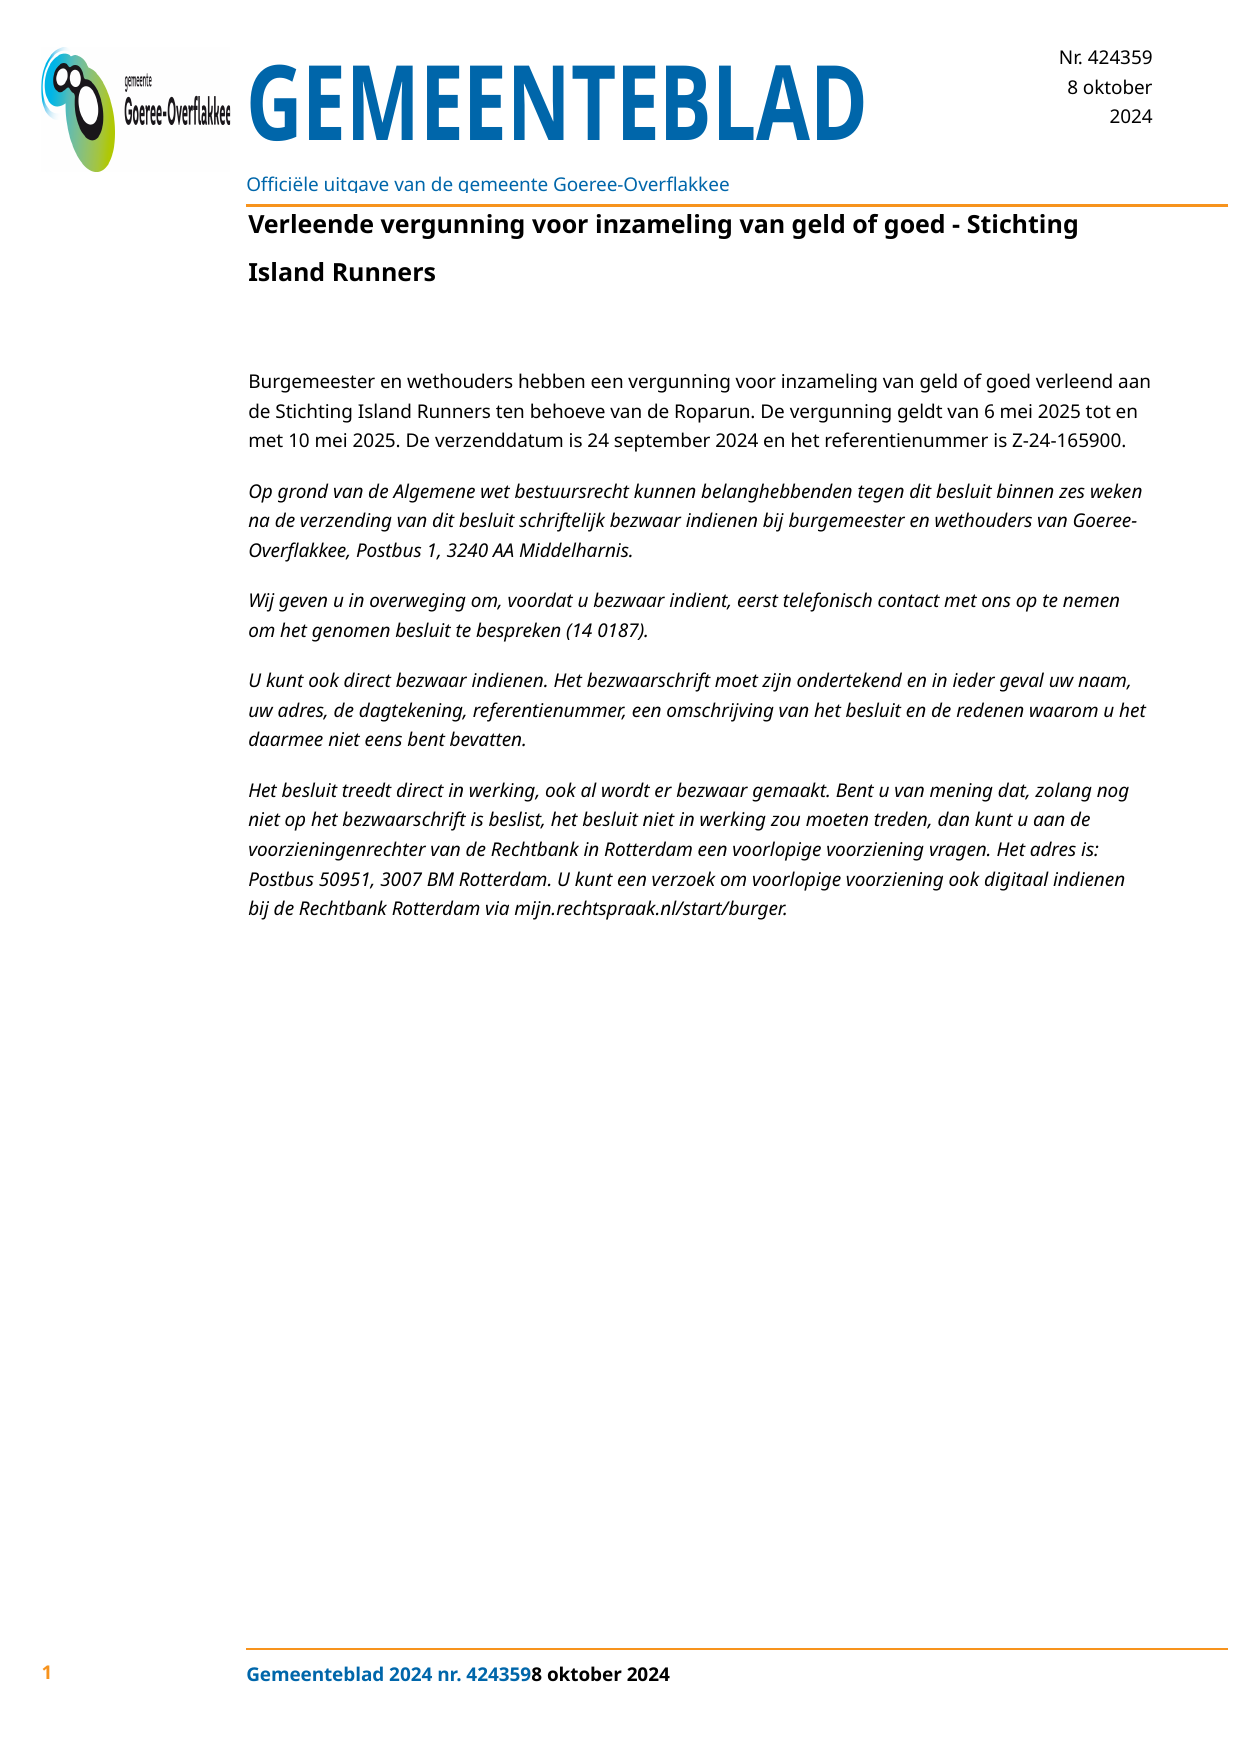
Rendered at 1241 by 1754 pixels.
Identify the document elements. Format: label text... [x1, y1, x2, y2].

text Op grond van de Algemene wet bestuursrecht kunnen belanghebbenden tegen dit besluit binnen zes weken na de verzending van dit besluit schriftelijk bezwaar indienen bij burgemeester en wethouders van Goeree-Overflakkee, Postbus 1, 3240 AA Middelharnis. [248, 478, 1152, 563]
text U kunt ook direct bezwaar indienen. Het bezwaarschrift moet zijn ondertekend en in ieder geval uw naam, uw adres, de dagtekening, referentienummer, een omschrijving van het besluit en de redenen waarom u het daarmee niet eens bent bevatten. [248, 667, 1152, 752]
text Burgemeester en wethouders hebben een vergunning voor inzameling van geld of goed verleend aan de Stichting Island Runners ten behoeve van de Roparun. De vergunning geldt van 6 mei 2025 tot en met 10 mei 2025. De verzenddatum is 24 september 2024 en het referentienummer is Z-24-165900. [248, 368, 1152, 453]
picture [41, 47, 231, 172]
text Wij geven u in overweging om, voordat u bezwaar indient, eerst telefonisch contact met ons op te nemen om het genomen besluit te bespreken (14 0187). [248, 587, 1152, 643]
text Verleende vergunning voor inzameling van geld of goed - Stichting Island Runners [248, 207, 1152, 288]
text Het besluit treedt direct in werking, ook al wordt er bezwaar gemaakt. Bent u van mening dat, zolang nog niet op het bezwaarschrift is beslist, het besluit niet in werking zou moeten treden, dan kunt u aan de voorzieningenrechter van de Rechtbank in Rotterdam een voorlopige voorziening vragen. Het adres is: Postbus 50951, 3007 BM Rotterdam. U kunt een verzoek om voorlopige voorziening ook digitaal indienen bij de Rechtbank Rotterdam via mijn.rechtspraak.nl/start/burger. [248, 777, 1152, 921]
